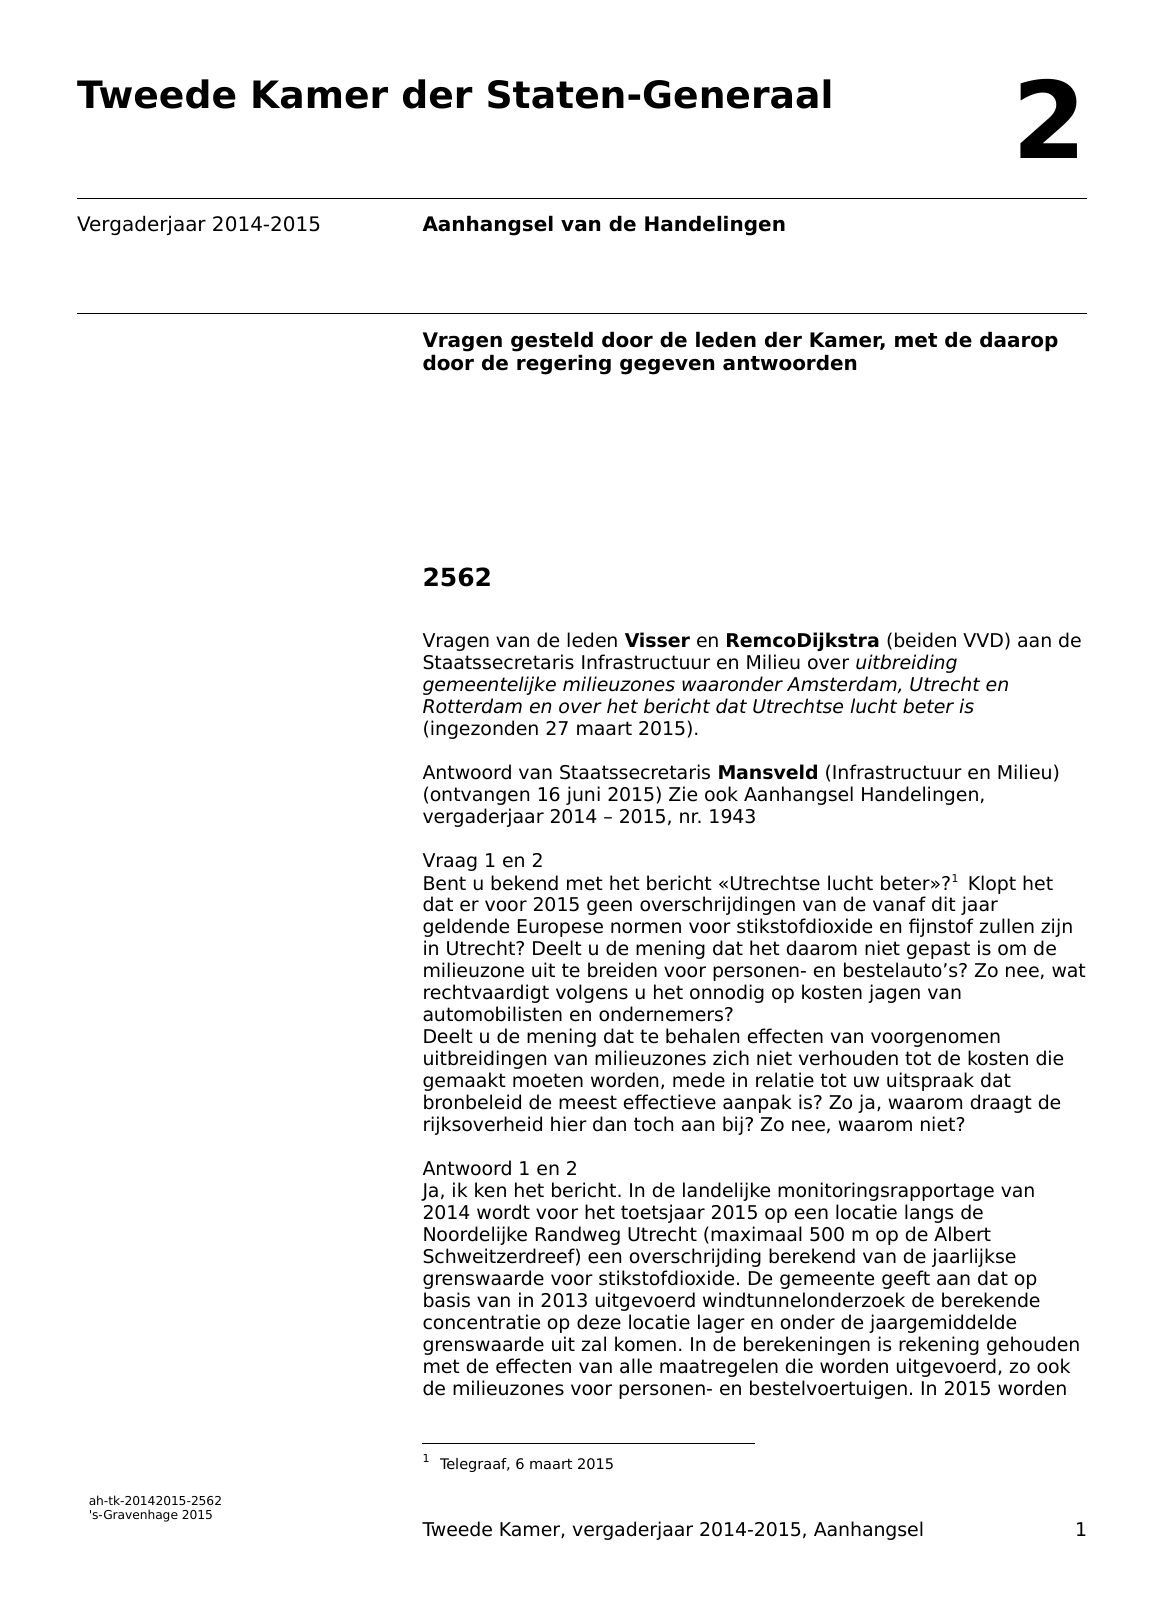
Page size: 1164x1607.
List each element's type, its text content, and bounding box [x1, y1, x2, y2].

table_cell Vergaderjaar 2014-2015 [77, 199, 422, 313]
text Bent u bekend met het bericht «Utrechtse lucht beter»? Klopt het dat er voor 2015 geen overschrijdingen van de vanaf dit jaar geldende Europese normen voor stikstofdioxide en fijnstof zullen zijn in Utrecht? Deelt u de mening dat het daarom niet gepast is om de milieuzone uit te breiden voor personen- en bestelauto’s? Zo nee, wat rechtvaardigt volgens u het onnodig op kosten jagen van automobilisten en ondernemers? [422, 872, 1087, 1026]
text Deelt u de mening dat te behalen effecten van voorgenomen uitbreidingen van milieuzones zich niet verhouden tot de kosten die gemaakt moeten worden, mede in relatie tot uw uitspraak dat bronbeleid de meest effectieve aanpak is? Zo ja, waarom draagt de rijksoverheid hier dan toch aan bij? Zo nee, waarom niet? [422, 1026, 1087, 1136]
text Ja, ik ken het bericht. In de landelijke monitoringsrapportage van 2014 wordt voor het toetsjaar 2015 op een locatie langs de Noordelijke Randweg Utrecht (maximaal 500 m op de Albert Schweitzerdreef) een overschrijding berekend van de jaarlijkse grenswaarde voor stikstofdioxide. De gemeente geeft aan dat op basis van in 2013 uitgevoerd windtunnelonderzoek de berekende concentratie op deze locatie lager en onder de jaargemiddelde grenswaarde uit zal komen. In de berekeningen is rekening gehouden met de effecten van alle maatregelen die worden uitgevoerd, zo ook de milieuzones voor personen- en bestelvoertuigen. In 2015 worden [422, 1180, 1087, 1400]
text Antwoord 1 en 2 [422, 1158, 1087, 1180]
table_header Tweede Kamer der Staten-Generaal [77, 59, 886, 198]
text Antwoord van Staatssecretaris Mansveld (Infrastructuur en Milieu) (ontvangen 16 juni 2015) Zie ook Aanhangsel Handelingen, vergaderjaar 2014 – 2015, nr. 1943 [422, 762, 1087, 828]
text 's-Gravenhage 2015 [88, 1508, 323, 1522]
table_cell [77, 314, 422, 375]
text Telegraaf, 6 maart 2015 [422, 1452, 1087, 1474]
text 2562 [422, 563, 1087, 592]
table_cell Vragen gesteld door de leden der Kamer, met de daarop door de regering gegeven antwoorden [422, 314, 1087, 375]
text Vraag 1 en 2 [422, 850, 1087, 872]
table_cell Aanhangsel van de Handelingen [422, 199, 1087, 313]
text Vragen van de leden Visser en RemcoDijkstra (beiden VVD) aan de Staatssecretaris Infrastructuur en Milieu over uitbreiding gemeentelijke milieuzones waaronder Amsterdam, Utrecht en Rotterdam en over het bericht dat Utrechtse lucht beter is (ingezonden 27 maart 2015). [422, 630, 1087, 740]
table_header 2 [886, 59, 1087, 198]
text ah-tk-20142015-2562 [88, 1494, 323, 1508]
